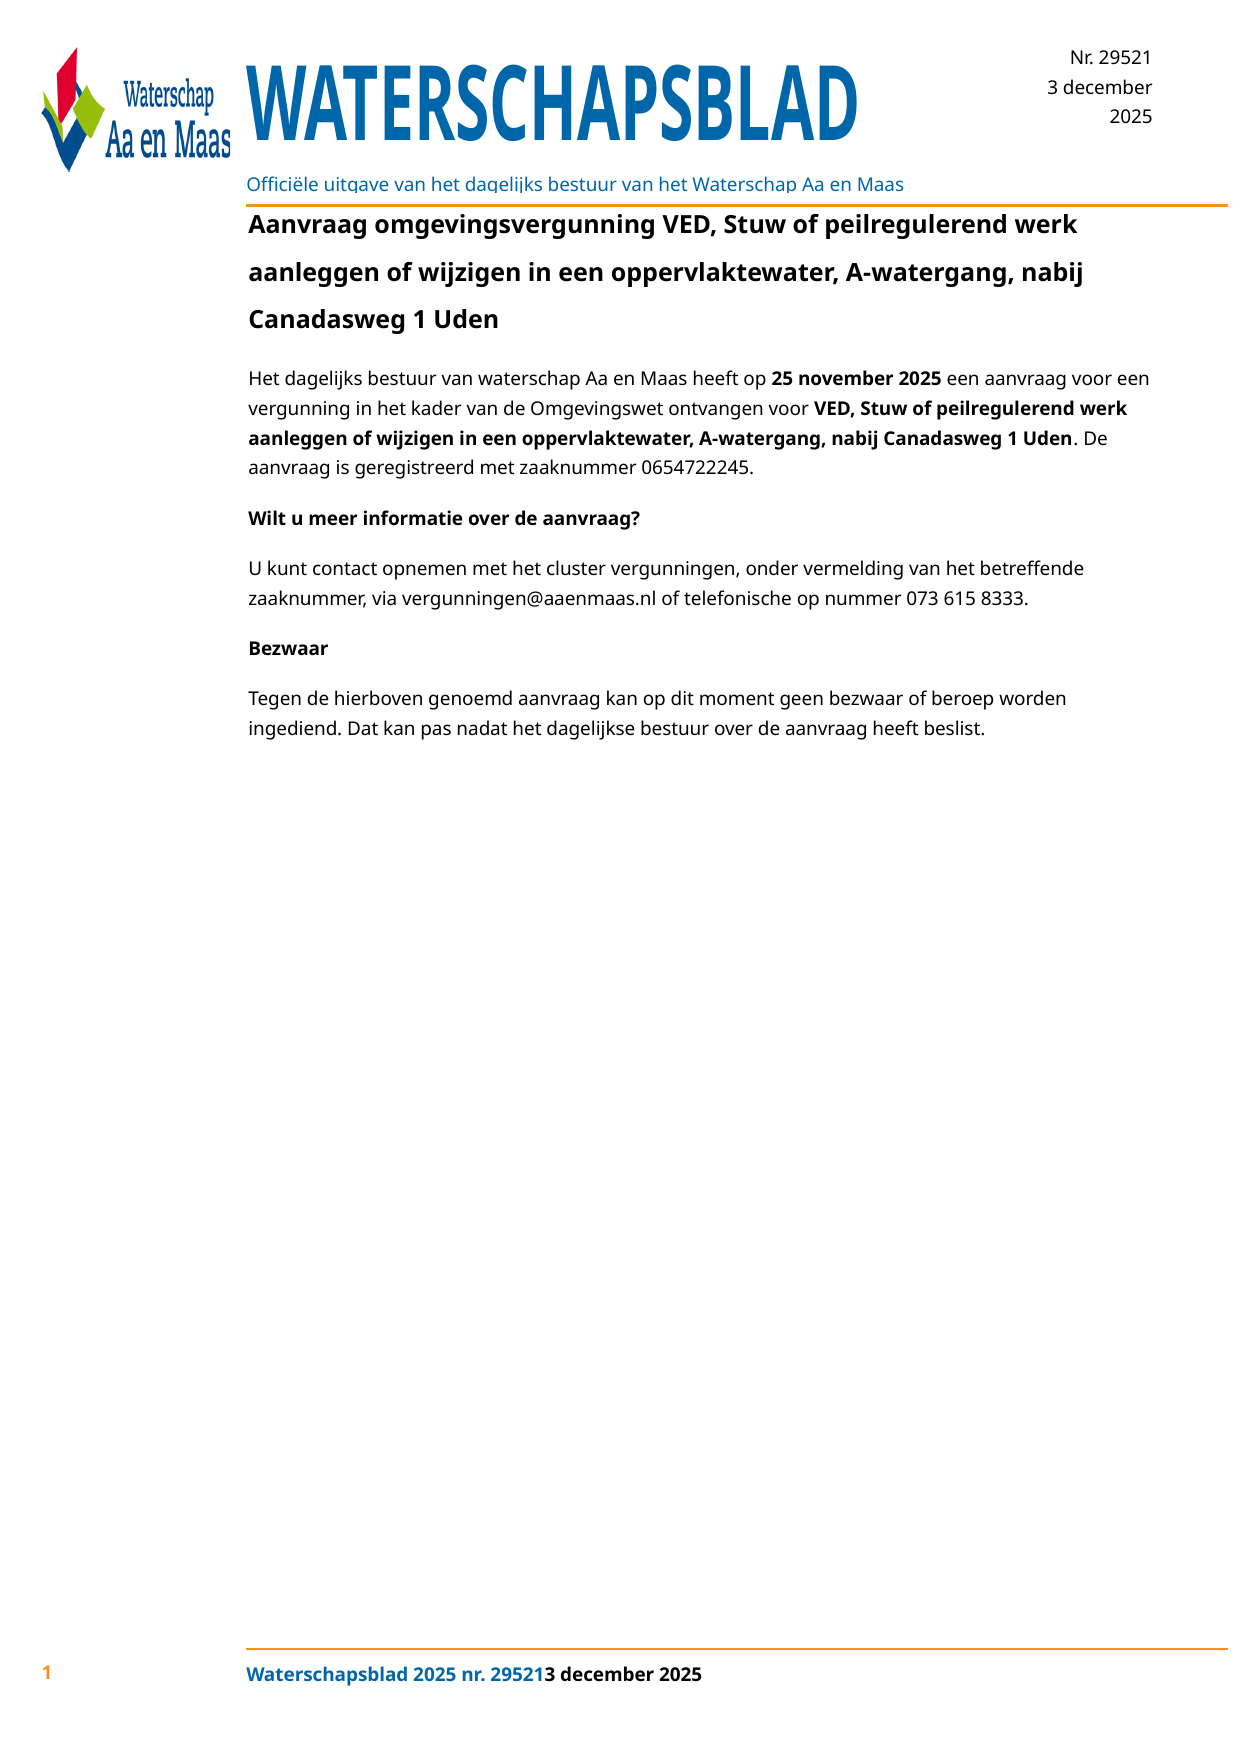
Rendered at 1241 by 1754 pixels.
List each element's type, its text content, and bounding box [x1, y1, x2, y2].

text Bezwaar [248, 635, 1152, 661]
picture [41, 47, 231, 172]
text Wilt u meer informatie over de aanvraag? [248, 505, 1152, 530]
text Aanvraag omgevingsvergunning VED, Stuw of peilregulerend werk aanleggen of wijzigen in een oppervlaktewater, A-watergang, nabij Canadasweg 1 Uden [248, 207, 1152, 336]
text Het dagelijks bestuur van waterschap Aa en Maas heeft op 25 november 2025 een aanvraag voor een vergunning in het kader van de Omgevingswet ontvangen voor VED, Stuw of peilregulerend werk aanleggen of wijzigen in een oppervlaktewater, A-watergang, nabij Canadasweg 1 Uden. De aanvraag is geregistreerd met zaaknummer 0654722245. [248, 366, 1152, 480]
text Tegen de hierboven genoemd aanvraag kan op dit moment geen bezwaar of beroep worden ingediend. Dat kan pas nadat het dagelijkse bestuur over de aanvraag heeft beslist. [248, 686, 1152, 741]
text U kunt contact opnemen met het cluster vergunningen, onder vermelding van het betreffende zaaknummer, via vergunningen@aaenmaas.nl of telefonische op nummer 073 615 8333. [248, 555, 1152, 610]
